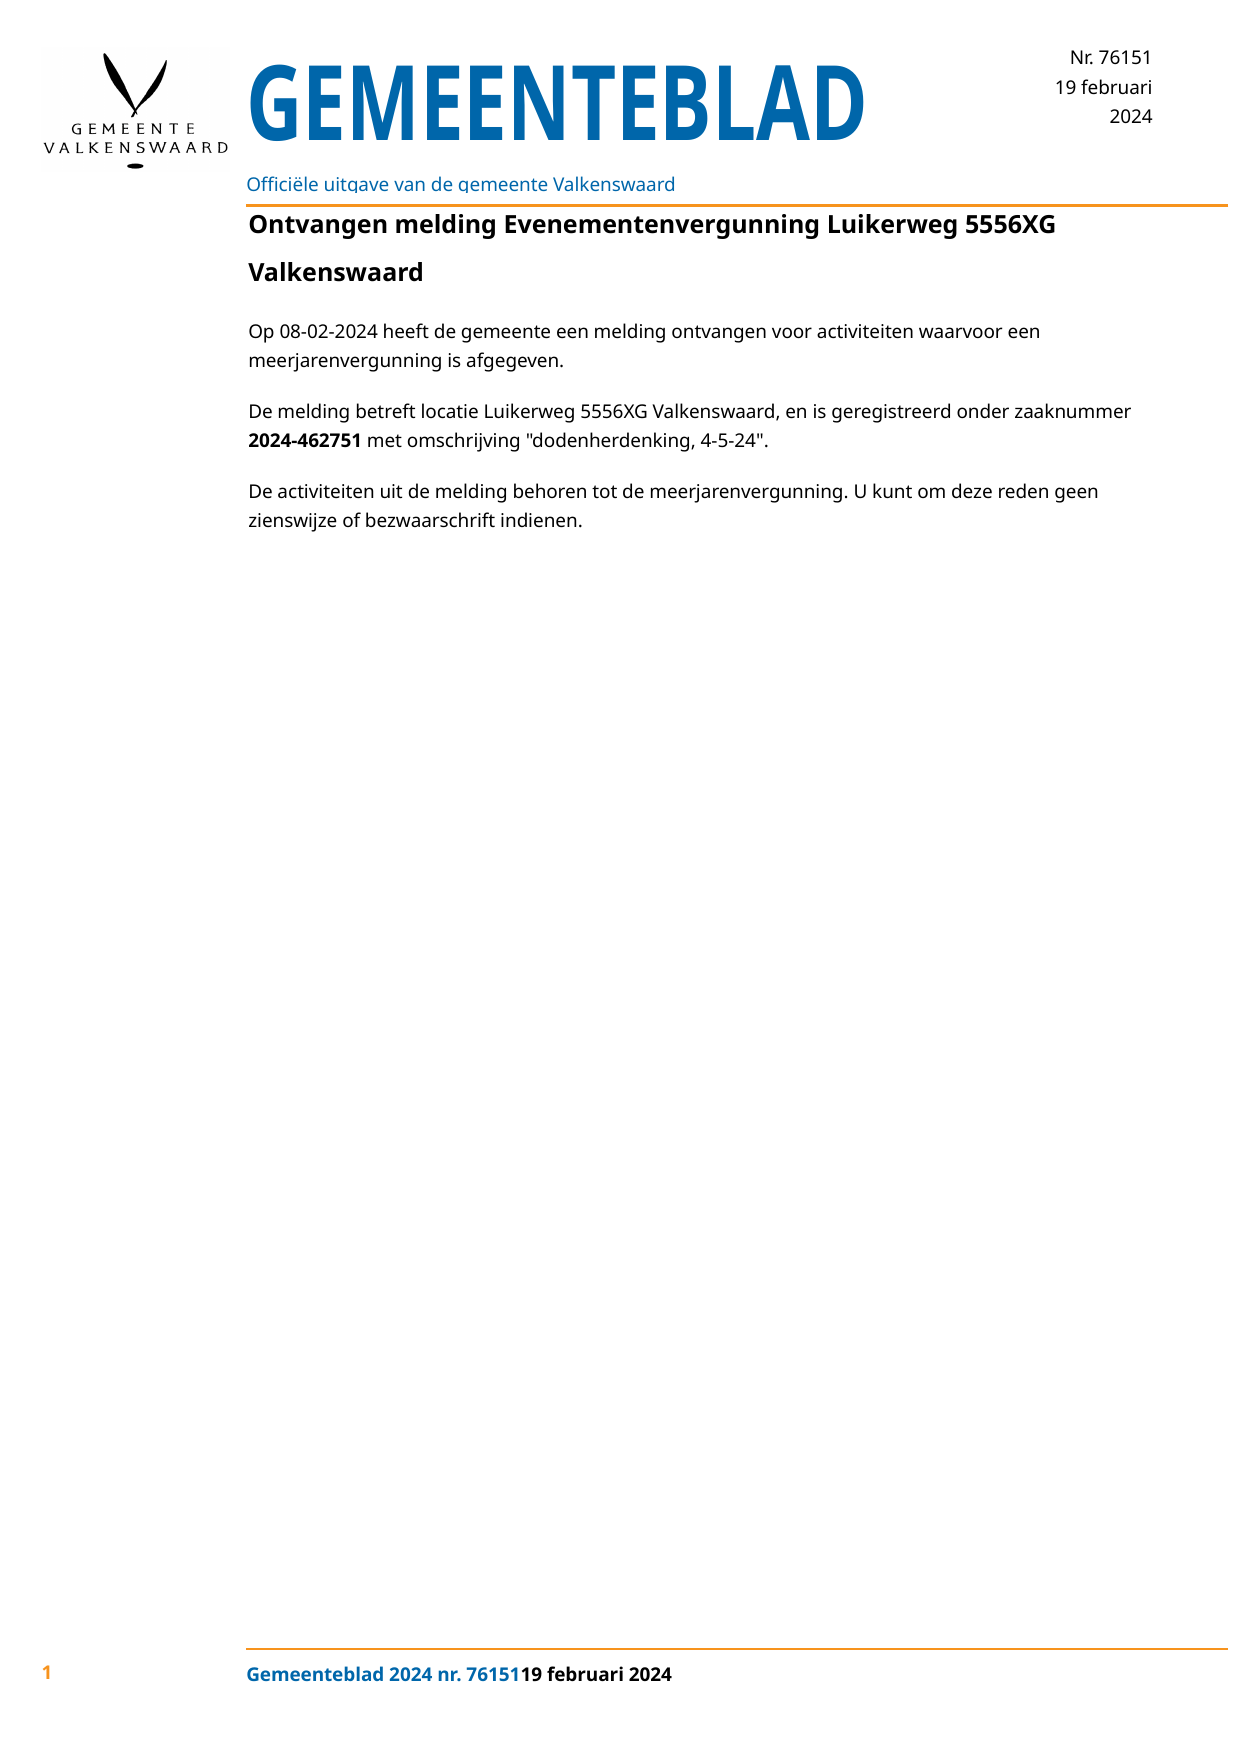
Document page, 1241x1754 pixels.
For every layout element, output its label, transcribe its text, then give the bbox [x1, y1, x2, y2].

text De activiteiten uit de melding behoren tot de meerjarenvergunning. U kunt om deze reden geen zienswijze of bezwaarschrift indienen. [248, 478, 1152, 533]
picture [41, 47, 231, 172]
text Ontvangen melding Evenementenvergunning Luikerweg 5556XG Valkenswaard [248, 207, 1152, 288]
text Op 08-02-2024 heeft de gemeente een melding ontvangen voor activiteiten waarvoor een meerjarenvergunning is afgegeven. [248, 318, 1152, 373]
text De melding betreft locatie Luikerweg 5556XG Valkenswaard, en is geregistreerd onder zaaknummer 2024-462751 met omschrijving "dodenherdenking, 4-5-24". [248, 398, 1152, 453]
